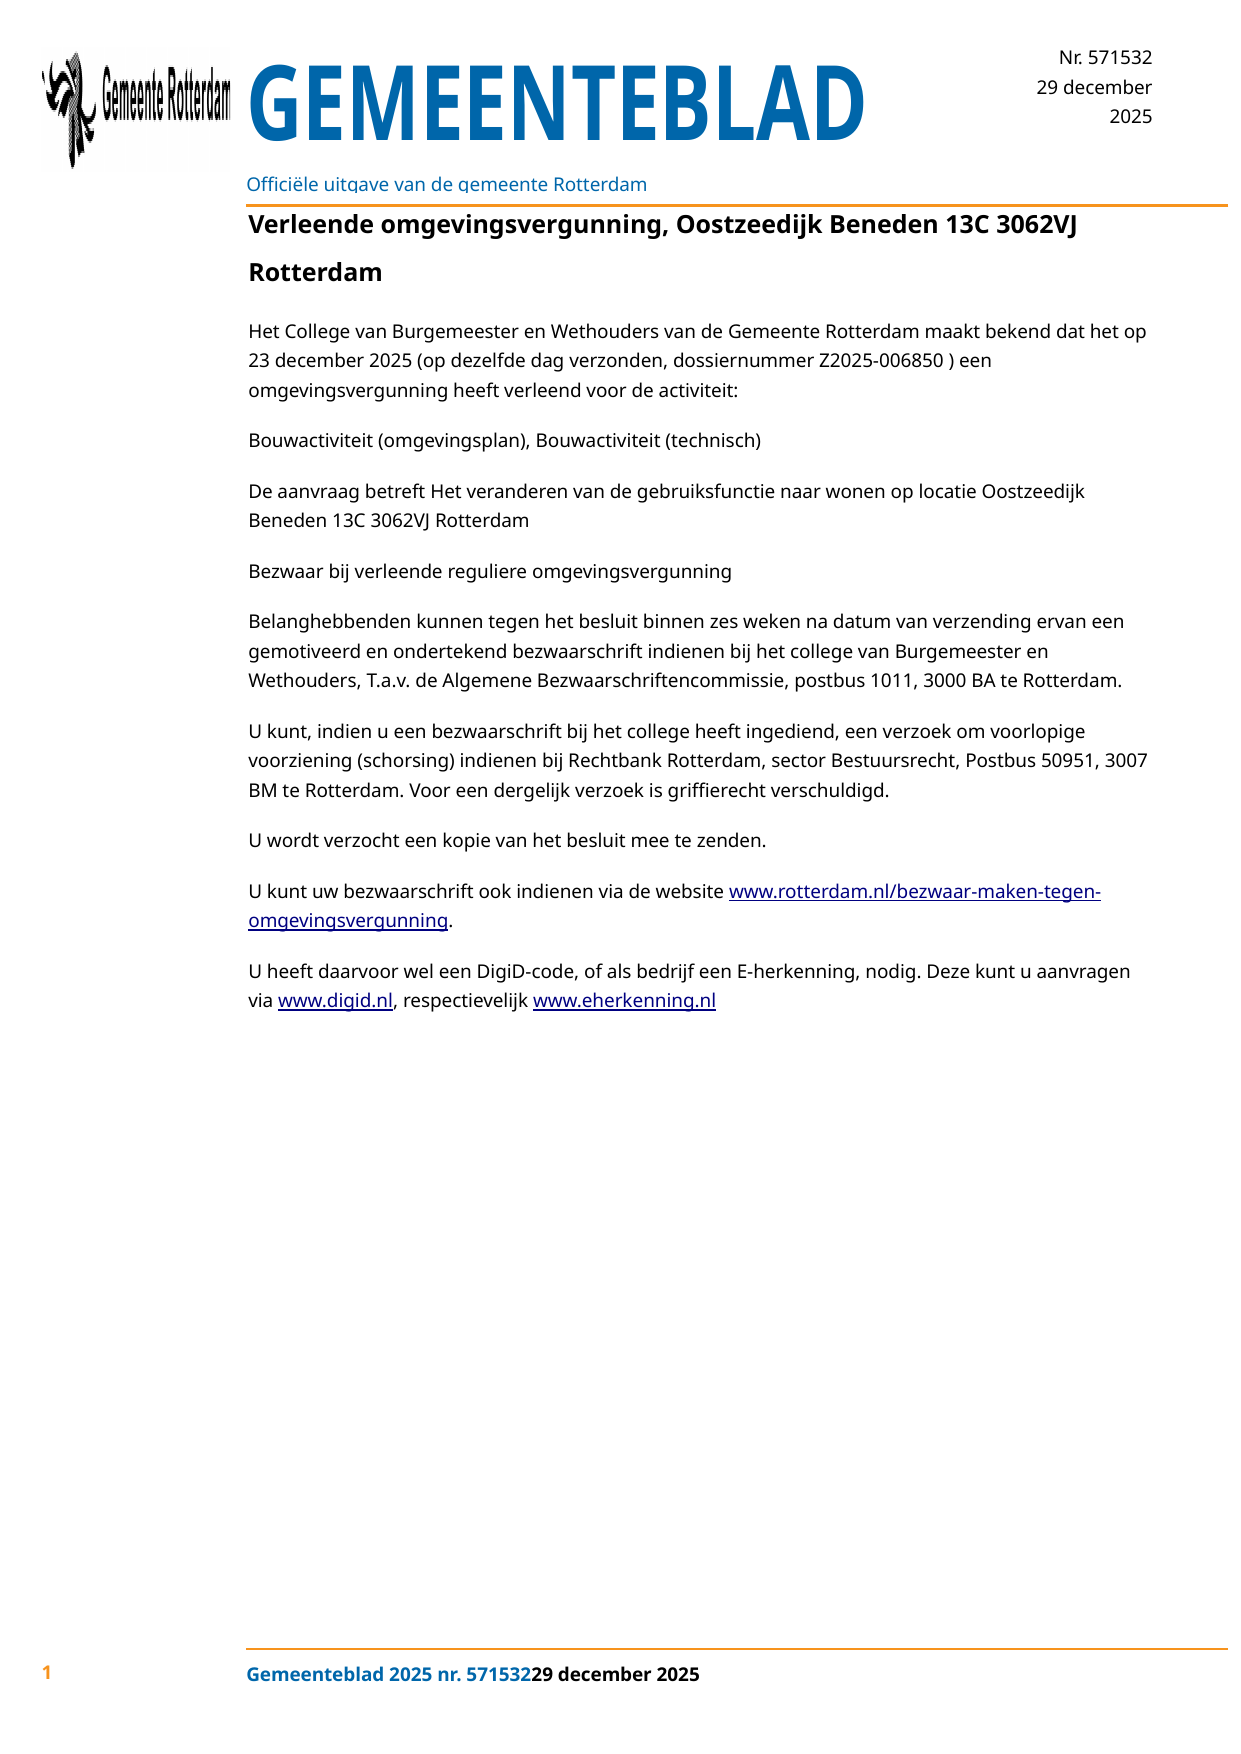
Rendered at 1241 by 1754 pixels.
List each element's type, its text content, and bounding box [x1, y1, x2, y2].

text Bouwactiviteit (omgevingsplan), Bouwactiviteit (technisch) [248, 427, 1152, 453]
text U wordt verzocht een kopie van het besluit mee te zenden. [248, 827, 1152, 853]
text U heeft daarvoor wel een DigiD-code, of als bedrijf een E-herkenning, nodig. Deze kunt u aanvragen via www.digid.nl, respectievelijk www.eherkenning.nl [248, 958, 1152, 1013]
text U kunt uw bezwaarschrift ook indienen via de website www.rotterdam.nl/bezwaar-maken-tegen-omgevingsvergunning. [248, 878, 1152, 933]
picture [41, 47, 231, 172]
text De aanvraag betreft Het veranderen van de gebruiksfunctie naar wonen op locatie Oostzeedijk Beneden 13C 3062VJ Rotterdam [248, 478, 1152, 533]
text U kunt, indien u een bezwaarschrift bij het college heeft ingediend, een verzoek om voorlopige voorziening (schorsing) indienen bij Rechtbank Rotterdam, sector Bestuursrecht, Postbus 50951, 3007 BM te Rotterdam. Voor een dergelijk verzoek is griffierecht verschuldigd. [248, 718, 1152, 803]
text Bezwaar bij verleende reguliere omgevingsvergunning [248, 558, 1152, 584]
text Belanghebbenden kunnen tegen het besluit binnen zes weken na datum van verzending ervan een gemotiveerd en ondertekend bezwaarschrift indienen bij het college van Burgemeester en Wethouders, T.a.v. de Algemene Bezwaarschriftencommissie, postbus 1011, 3000 BA te Rotterdam. [248, 608, 1152, 693]
text Verleende omgevingsvergunning, Oostzeedijk Beneden 13C 3062VJ Rotterdam [248, 207, 1152, 288]
text Het College van Burgemeester en Wethouders van de Gemeente Rotterdam maakt bekend dat het op 23 december 2025 (op dezelfde dag verzonden, dossiernummer Z2025-006850 ) een omgevingsvergunning heeft verleend voor de activiteit: [248, 318, 1152, 403]
